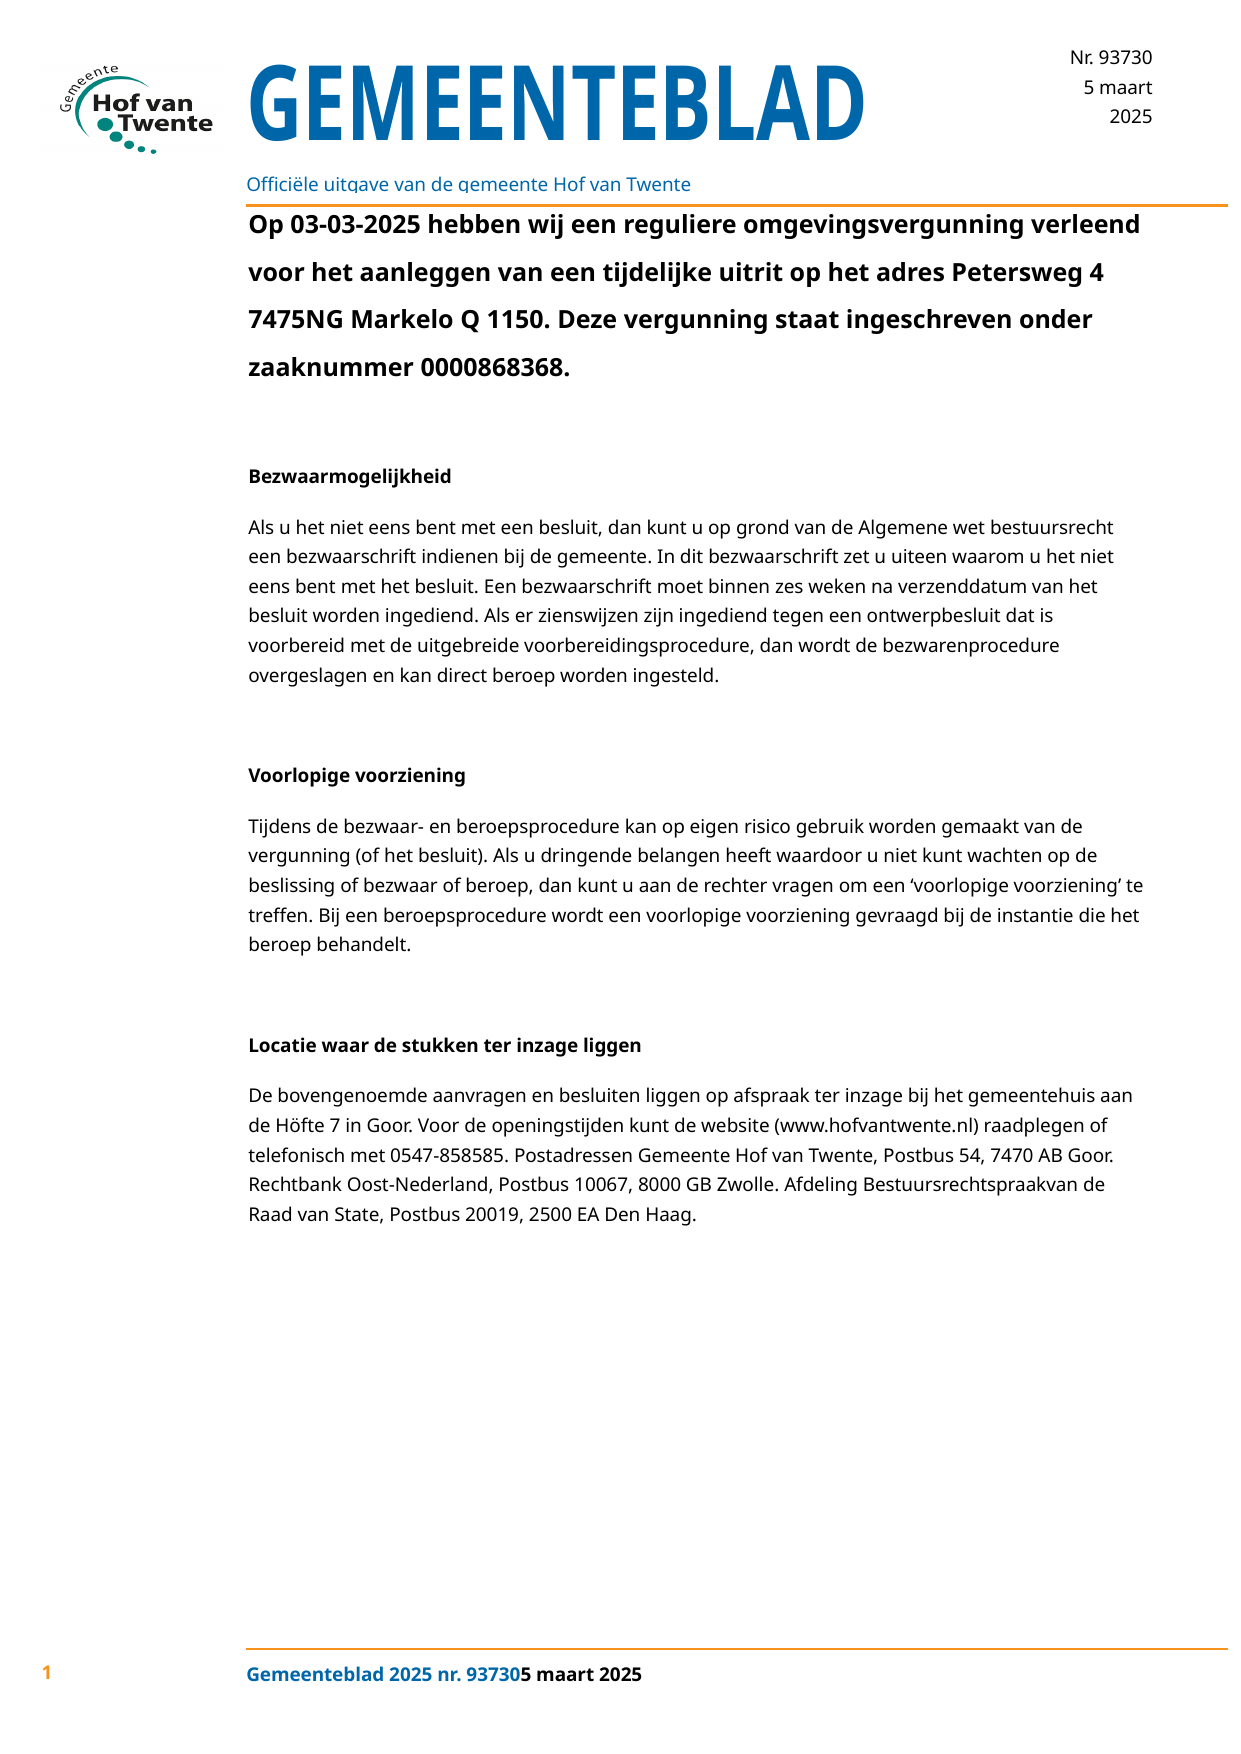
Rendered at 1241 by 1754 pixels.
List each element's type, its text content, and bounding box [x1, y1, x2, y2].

text Als u het niet eens bent met een besluit, dan kunt u op grond van de Algemene wet bestuursrecht een bezwaarschrift indienen bij de gemeente. In dit bezwaarschrift zet u uiteen waarom u het niet eens bent met het besluit. Een bezwaarschrift moet binnen zes weken na verzenddatum van het besluit worden ingediend. Als er zienswijzen zijn ingediend tegen een ontwerpbesluit dat is voorbereid met de uitgebreide voorbereidingsprocedure, dan wordt de bezwarenprocedure overgeslagen en kan direct beroep worden ingesteld. [248, 514, 1152, 688]
text Tijdens de bezwaar- en beroepsprocedure kan op eigen risico gebruik worden gemaakt van de vergunning (of het besluit). Als u dringende belangen heeft waardoor u niet kunt wachten op de beslissing of bezwaar of beroep, dan kunt u aan de rechter vragen om een ‘voorlopige voorziening’ te treffen. Bij een beroepsprocedure wordt een voorlopige voorziening gevraagd bij de instantie die het beroep behandelt. [248, 813, 1152, 957]
text De bovengenoemde aanvragen en besluiten liggen op afspraak ter inzage bij het gemeentehuis aan de Höfte 7 in Goor. Voor de openingstijden kunt de website (www.hofvantwente.nl) raadplegen of telefonisch met 0547-858585. Postadressen Gemeente Hof van Twente, Postbus 54, 7470 AB Goor. Rechtbank Oost-Nederland, Postbus 10067, 8000 GB Zwolle. Afdeling Bestuursrechtspraakvan de Raad van State, Postbus 20019, 2500 EA Den Haag. [248, 1083, 1152, 1227]
text Voorlopige voorziening [248, 763, 1152, 788]
text Bezwaarmogelijkheid [248, 463, 1152, 489]
text Op 03-03-2025 hebben wij een reguliere omgevingsvergunning verleend voor het aanleggen van een tijdelijke uitrit op het adres Petersweg 4 7475NG Markelo Q 1150. Deze vergunning staat ingeschreven onder zaaknummer 0000868368. [248, 207, 1152, 384]
picture [41, 47, 231, 172]
text Locatie waar de stukken ter inzage liggen [248, 1032, 1152, 1058]
